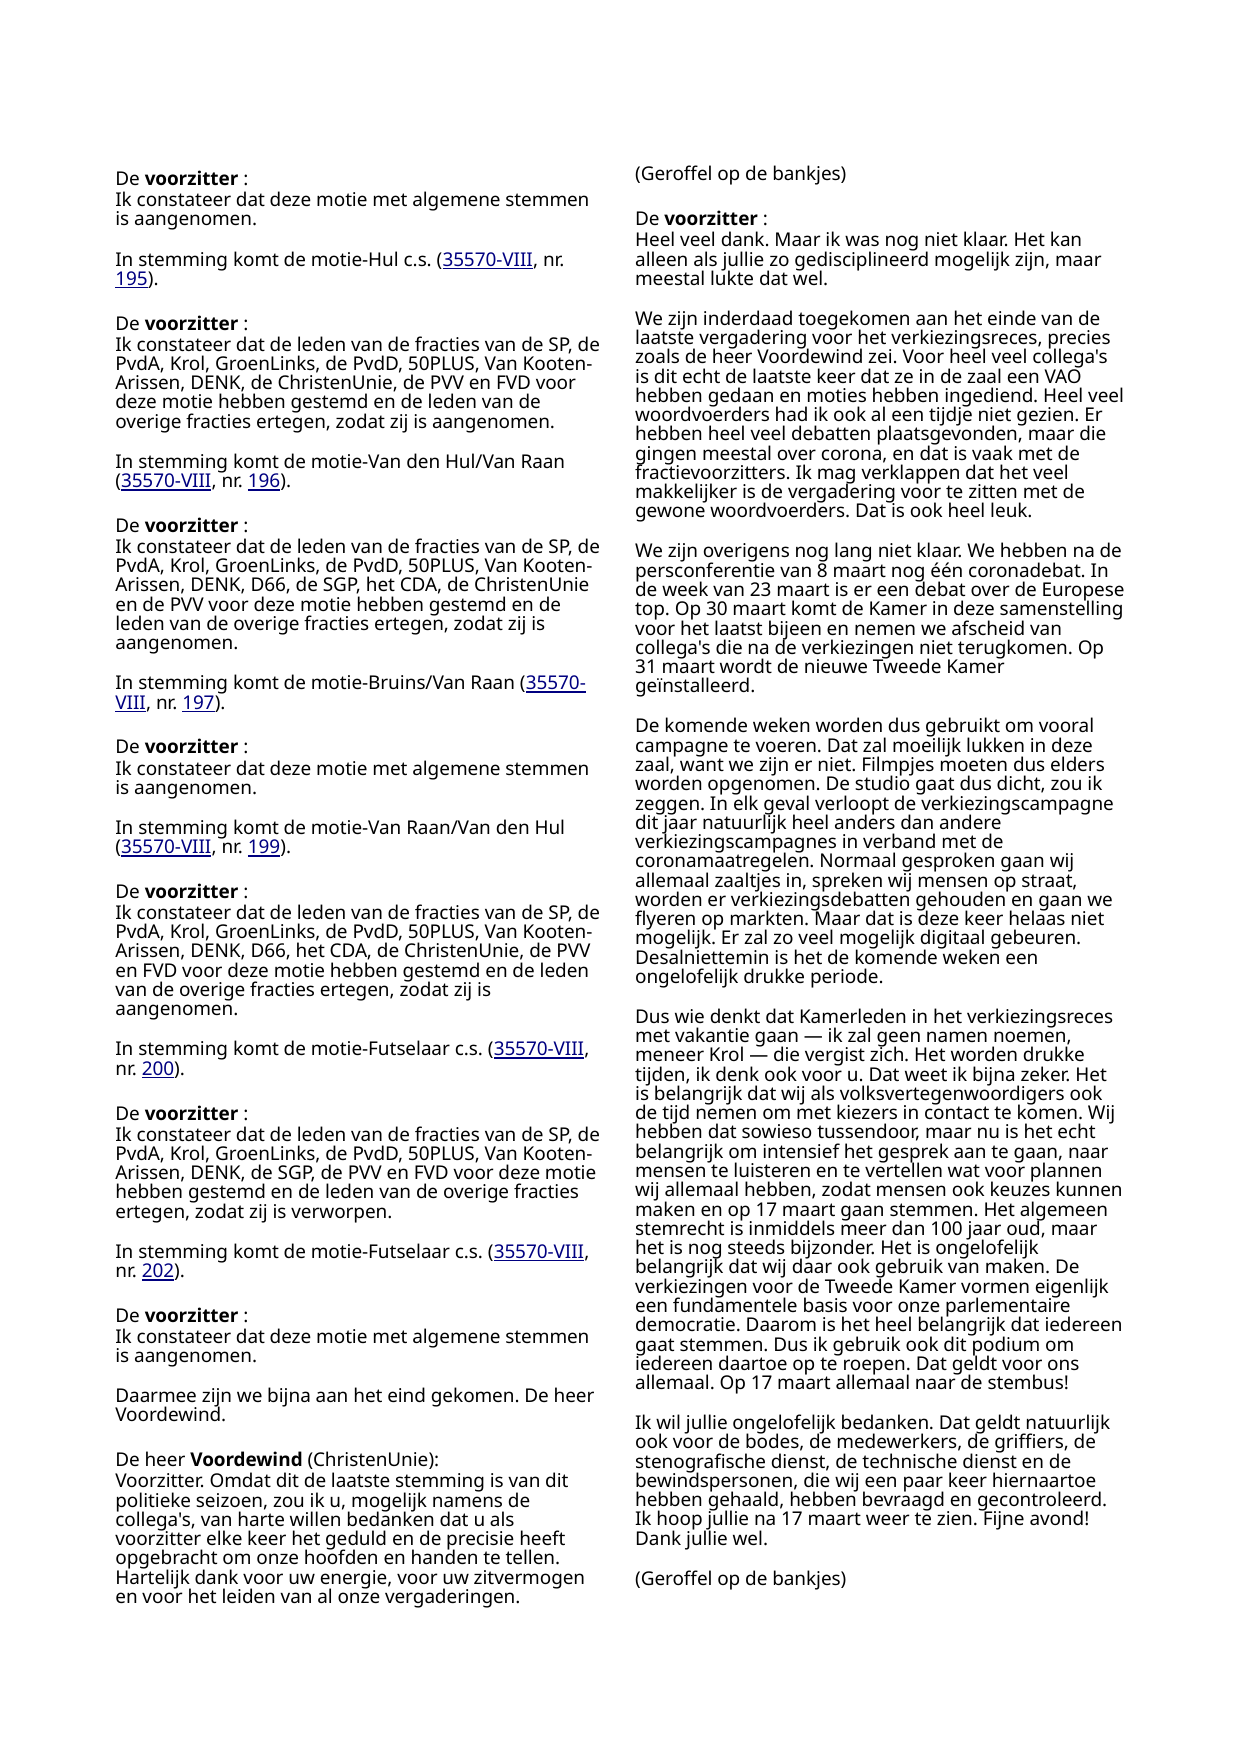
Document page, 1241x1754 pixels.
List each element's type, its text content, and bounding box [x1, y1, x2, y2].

text De voorzitter : [115, 165, 605, 191]
text In stemming komt de motie-Futselaar c.s. (35570-VIII, nr. 202). [115, 1243, 605, 1281]
text De voorzitter : [115, 310, 605, 336]
text In stemming komt de motie-Van den Hul/Van Raan (35570-VIII, nr. 196). [115, 453, 605, 491]
text De voorzitter : [115, 1100, 605, 1126]
text Ik constateer dat de leden van de fracties van de SP, de PvdA, Krol, GroenLinks, de PvdD, 50PLUS, Van Kooten-Arissen, DENK, D66, de SGP, het CDA, de ChristenUnie en de PVV voor deze motie hebben gestemd en de leden van de overige fracties ertegen, zodat zij is aangenomen. [115, 538, 605, 653]
text Ik constateer dat de leden van de fracties van de SP, de PvdA, Krol, GroenLinks, de PvdD, 50PLUS, Van Kooten-Arissen, DENK, D66, het CDA, de ChristenUnie, de PVV en FVD voor deze motie hebben gestemd en de leden van de overige fracties ertegen, zodat zij is aangenomen. [115, 904, 605, 1019]
text Ik wil jullie ongelofelijk bedanken. Dat geldt natuurlijk ook voor de bodes, de medewerkers, de griffiers, de stenografische dienst, de technische dienst en de bewindspersonen, die wij een paar keer hiernaartoe hebben gehaald, hebben bevraagd en gecontroleerd. Ik hoop jullie na 17 maart weer te zien. Fijne avond! Dank jullie wel. [635, 1414, 1125, 1549]
text (Geroffel op de bankjes) [635, 165, 1125, 185]
text In stemming komt de motie-Futselaar c.s. (35570-VIII, nr. 200). [115, 1040, 605, 1079]
text Ik constateer dat de leden van de fracties van de SP, de PvdA, Krol, GroenLinks, de PvdD, 50PLUS, Van Kooten-Arissen, DENK, de ChristenUnie, de PVV en FVD voor deze motie hebben gestemd en de leden van de overige fracties ertegen, zodat zij is aangenomen. [115, 336, 605, 432]
text Ik constateer dat deze motie met algemene stemmen is aangenomen. [115, 759, 605, 798]
text We zijn inderdaad toegekomen aan het einde van de laatste vergadering voor het verkiezingsreces, precies zoals de heer Voordewind zei. Voor heel veel collega's is dit echt de laatste keer dat ze in de zaal een VAO hebben gedaan en moties hebben ingediend. Heel veel woordvoerders had ik ook al een tijdje niet gezien. Er hebben heel veel debatten plaatsgevonden, maar die gingen meestal over corona, en dat is vaak met de fractievoorzitters. Ik mag verklappen dat het veel makkelijker is de vergadering voor te zitten met de gewone woordvoerders. Dat is ook heel leuk. [635, 310, 1125, 522]
text We zijn overigens nog lang niet klaar. We hebben na de persconferentie van 8 maart nog één coronadebat. In de week van 23 maart is er een debat over de Europese top. Op 30 maart komt de Kamer in deze samenstelling voor het laatst bijeen en nemen we afscheid van collega's die na de verkiezingen niet terugkomen. Op 31 maart wordt de nieuwe Tweede Kamer geïnstalleerd. [635, 542, 1125, 697]
text De voorzitter : [635, 206, 1125, 231]
text Heel veel dank. Maar ik was nog niet klaar. Het kan alleen als jullie zo gedisciplineerd mogelijk zijn, maar meestal lukte dat wel. [635, 231, 1125, 289]
text In stemming komt de motie-Van Raan/Van den Hul (35570-VIII, nr. 199). [115, 819, 605, 857]
text In stemming komt de motie-Hul c.s. (35570-VIII, nr. 195). [115, 251, 605, 289]
text De voorzitter : [115, 1302, 605, 1328]
text Voorzitter. Omdat dit de laatste stemming is van dit politieke seizoen, zou ik u, mogelijk namens de collega's, van harte willen bedanken dat u als voorzitter elke keer het geduld en de precisie heeft opgebracht om onze hoofden en handen te tellen. Hartelijk dank voor uw energie, voor uw zitvermogen en voor het leiden van al onze vergaderingen. [115, 1472, 605, 1607]
text De komende weken worden dus gebruikt om vooral campagne te voeren. Dat zal moeilijk lukken in deze zaal, want we zijn er niet. Filmpjes moeten dus elders worden opgenomen. De studio gaat dus dicht, zou ik zeggen. In elk geval verloopt de verkiezingscampagne dit jaar natuurlijk heel anders dan andere verkiezingscampagnes in verband met de coronamaatregelen. Normaal gesproken gaan wij allemaal zaaltjes in, spreken wij mensen op straat, worden er verkiezingsdebatten gehouden en gaan we flyeren op markten. Maar dat is deze keer helaas niet mogelijk. Er zal zo veel mogelijk digitaal gebeuren. Desalniettemin is het de komende weken een ongelofelijk drukke periode. [635, 717, 1125, 987]
text De voorzitter : [115, 512, 605, 538]
text De voorzitter : [115, 734, 605, 759]
text Ik constateer dat deze motie met algemene stemmen is aangenomen. [115, 1328, 605, 1366]
text Ik constateer dat deze motie met algemene stemmen is aangenomen. [115, 191, 605, 230]
text Daarmee zijn we bijna aan het eind gekomen. De heer Voordewind. [115, 1387, 605, 1426]
text De voorzitter : [115, 878, 605, 904]
text Dus wie denkt dat Kamerleden in het verkiezingsreces met vakantie gaan — ik zal geen namen noemen, meneer Krol — die vergist zich. Het worden drukke tijden, ik denk ook voor u. Dat weet ik bijna zeker. Het is belangrijk dat wij als volksvertegenwoordigers ook de tijd nemen om met kiezers in contact te komen. Wij hebben dat sowieso tussendoor, maar nu is het echt belangrijk om intensief het gesprek aan te gaan, naar mensen te luisteren en te vertellen wat voor plannen wij allemaal hebben, zodat mensen ook keuzes kunnen maken en op 17 maart gaan stemmen. Het algemeen stemrecht is inmiddels meer dan 100 jaar oud, maar het is nog steeds bijzonder. Het is ongelofelijk belangrijk dat wij daar ook gebruik van maken. De verkiezingen voor de Tweede Kamer vormen eigenlijk een fundamentele basis voor onze parlementaire democratie. Daarom is het heel belangrijk dat iedereen gaat stemmen. Dus ik gebruik ook dit podium om iedereen daartoe op te roepen. Dat geldt voor ons allemaal. Op 17 maart allemaal naar de stembus! [635, 1008, 1125, 1393]
text Ik constateer dat de leden van de fracties van de SP, de PvdA, Krol, GroenLinks, de PvdD, 50PLUS, Van Kooten-Arissen, DENK, de SGP, de PVV en FVD voor deze motie hebben gestemd en de leden van de overige fracties ertegen, zodat zij is verworpen. [115, 1126, 605, 1222]
text De heer Voordewind (ChristenUnie): [115, 1447, 605, 1472]
text (Geroffel op de bankjes) [635, 1570, 1125, 1589]
text In stemming komt de motie-Bruins/Van Raan (35570-VIII, nr. 197). [115, 674, 605, 713]
